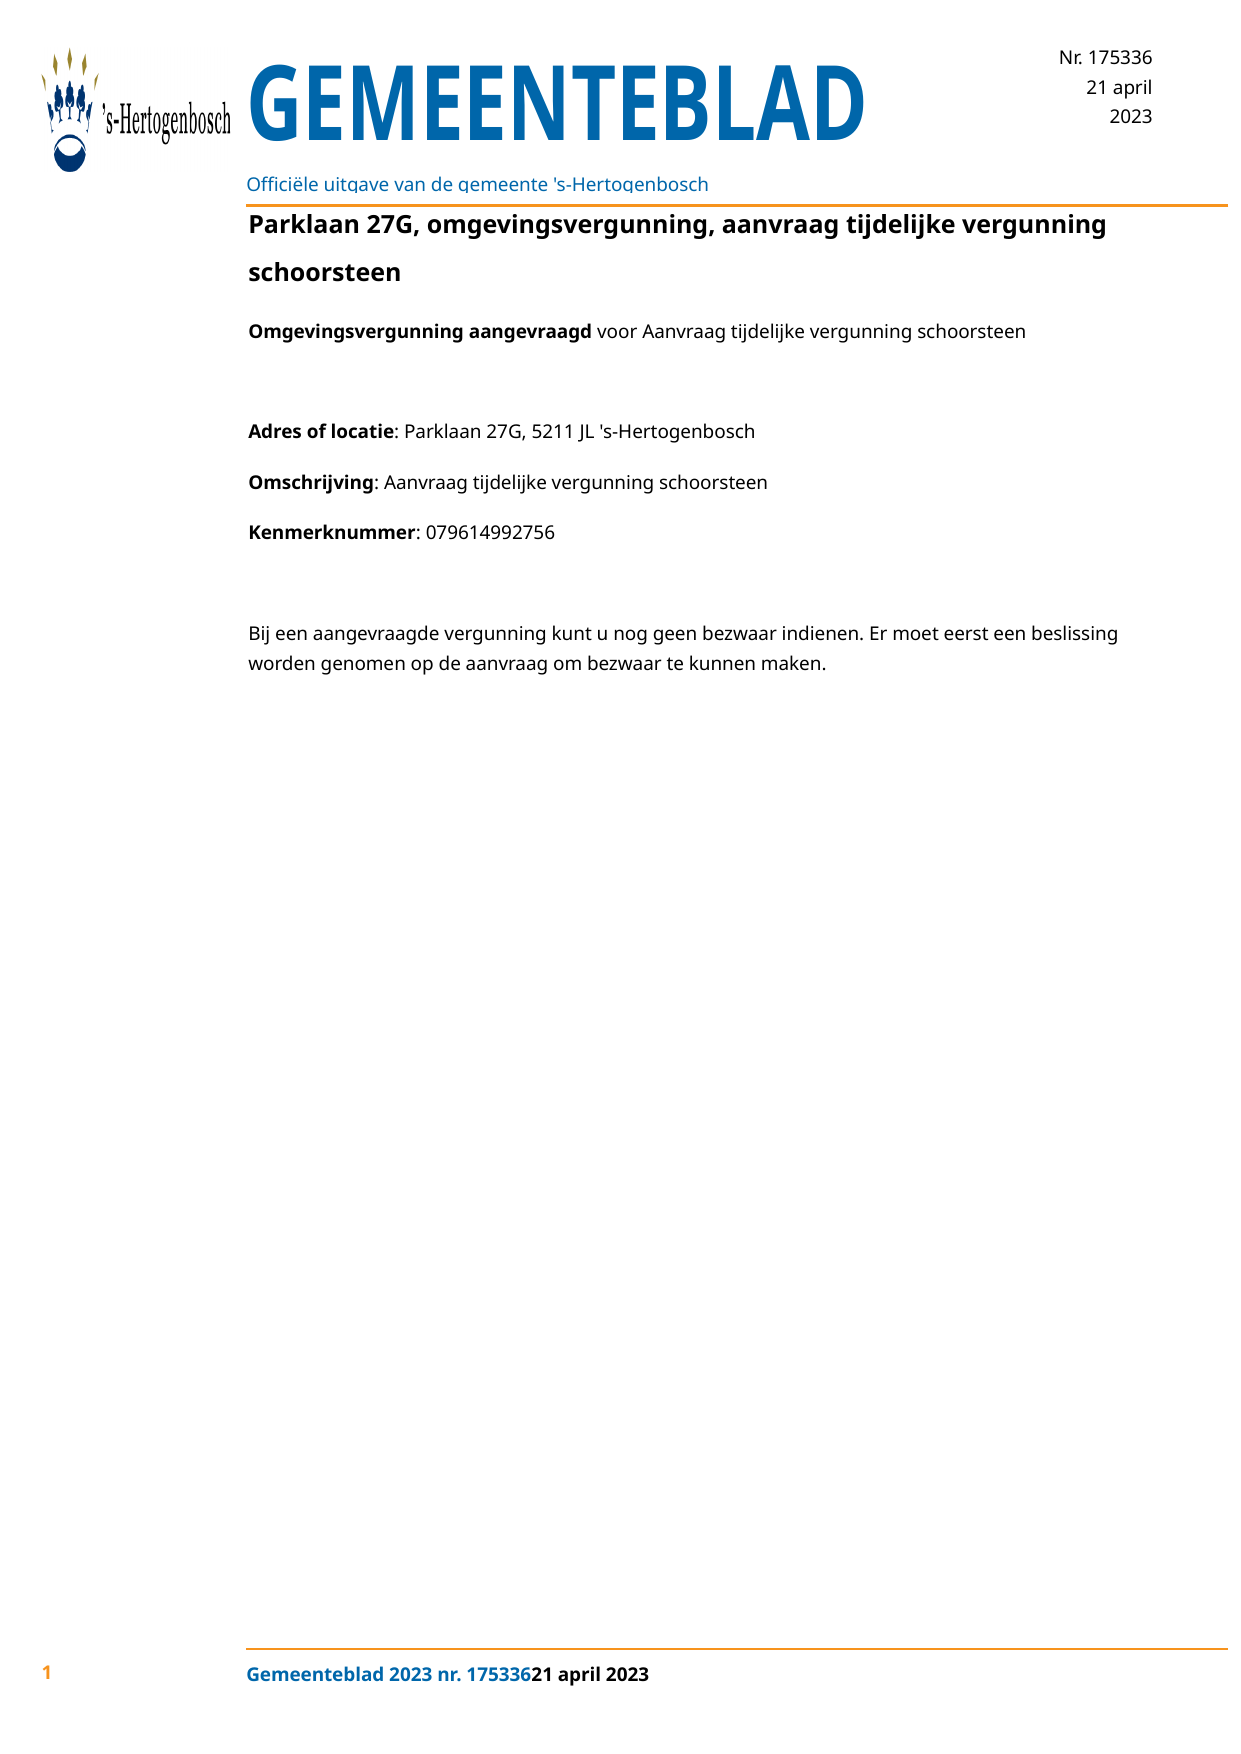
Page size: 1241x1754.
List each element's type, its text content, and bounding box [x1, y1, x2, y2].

text Omgevingsvergunning aangevraagd voor Aanvraag tijdelijke vergunning schoorsteen [248, 318, 1152, 344]
text Parklaan 27G, omgevingsvergunning, aanvraag tijdelijke vergunning schoorsteen [248, 207, 1152, 288]
text Kenmerknummer: 079614992756 [248, 519, 1152, 545]
text Adres of locatie: Parklaan 27G, 5211 JL 's-Hertogenbosch [248, 419, 1152, 444]
text Omschrijving: Aanvraag tijdelijke vergunning schoorsteen [248, 469, 1152, 495]
picture [41, 47, 231, 172]
text Bij een aangevraagde vergunning kunt u nog geen bezwaar indienen. Er moet eerst een beslissing worden genomen op de aanvraag om bezwaar te kunnen maken. [248, 620, 1152, 676]
